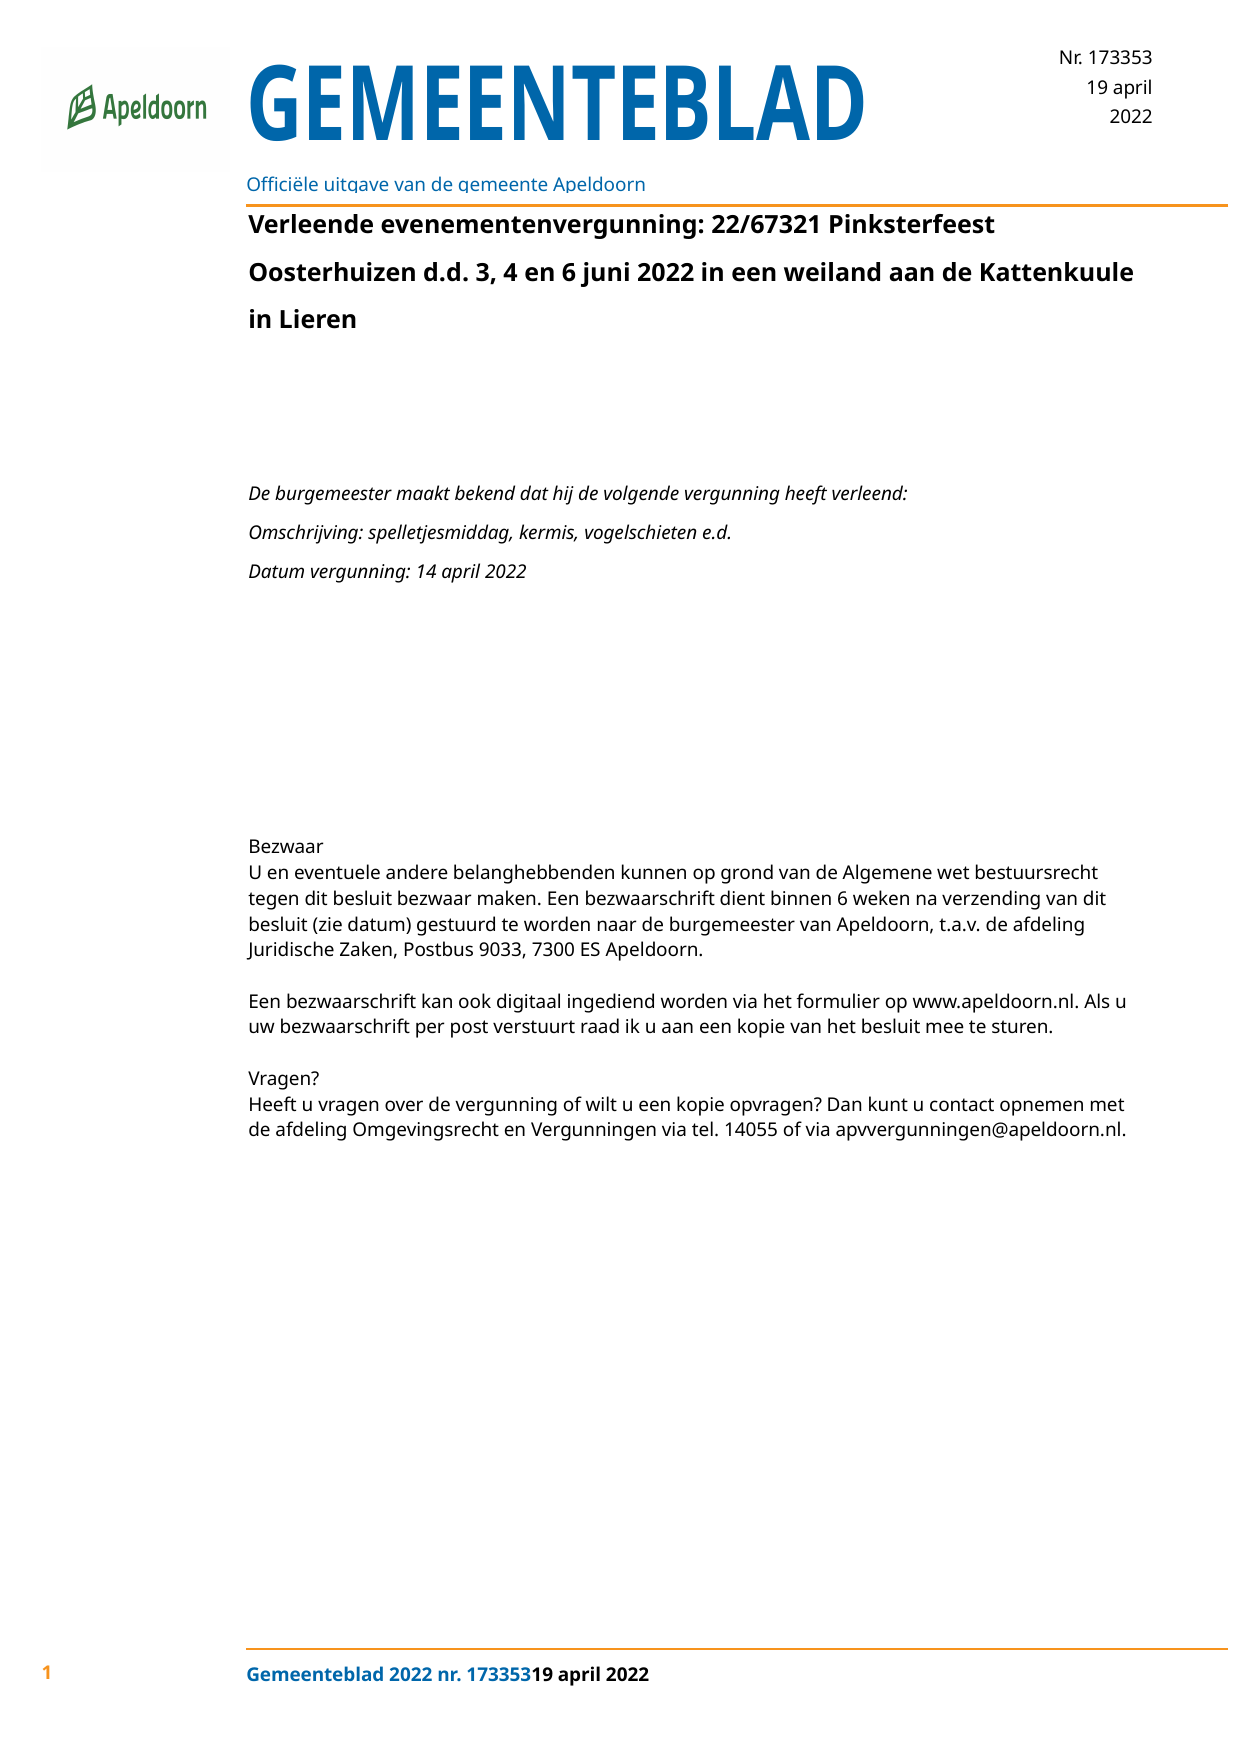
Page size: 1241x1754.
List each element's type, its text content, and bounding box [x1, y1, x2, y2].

text Een bezwaarschrift kan ook digitaal ingediend worden via het formulier op www.apeldoorn.nl. Als u uw bezwaarschrift per post verstuurt raad ik u aan een kopie van het besluit mee te sturen. [248, 988, 1152, 1039]
text Bezwaar [248, 834, 1152, 859]
text Datum vergunning: 14 april 2022 [248, 558, 1152, 584]
text Omschrijving: spelletjesmiddag, kermis, vogelschieten e.d. [248, 519, 1152, 545]
picture [41, 47, 231, 172]
text Heeft u vragen over de vergunning of wilt u een kopie opvragen? Dan kunt u contact opnemen met de afdeling Omgevingsrecht en Vergunningen via tel. 14055 of via apvvergunningen@apeldoorn.nl. [248, 1091, 1152, 1142]
text Vragen? [248, 1065, 1152, 1091]
text Verleende evenementenvergunning: 22/67321 Pinksterfeest Oosterhuizen d.d. 3, 4 en 6 juni 2022 in een weiland aan de Kattenkuule in Lieren [248, 207, 1152, 336]
text U en eventuele andere belanghebbenden kunnen op grond van de Algemene wet bestuursrecht tegen dit besluit bezwaar maken. Een bezwaarschrift dient binnen 6 weken na verzending van dit besluit (zie datum) gestuurd te worden naar de burgemeester van Apeldoorn, t.a.v. de afdeling Juridische Zaken, Postbus 9033, 7300 ES Apeldoorn. [248, 859, 1152, 962]
text De burgemeester maakt bekend dat hij de volgende vergunning heeft verleend: [248, 480, 1152, 506]
